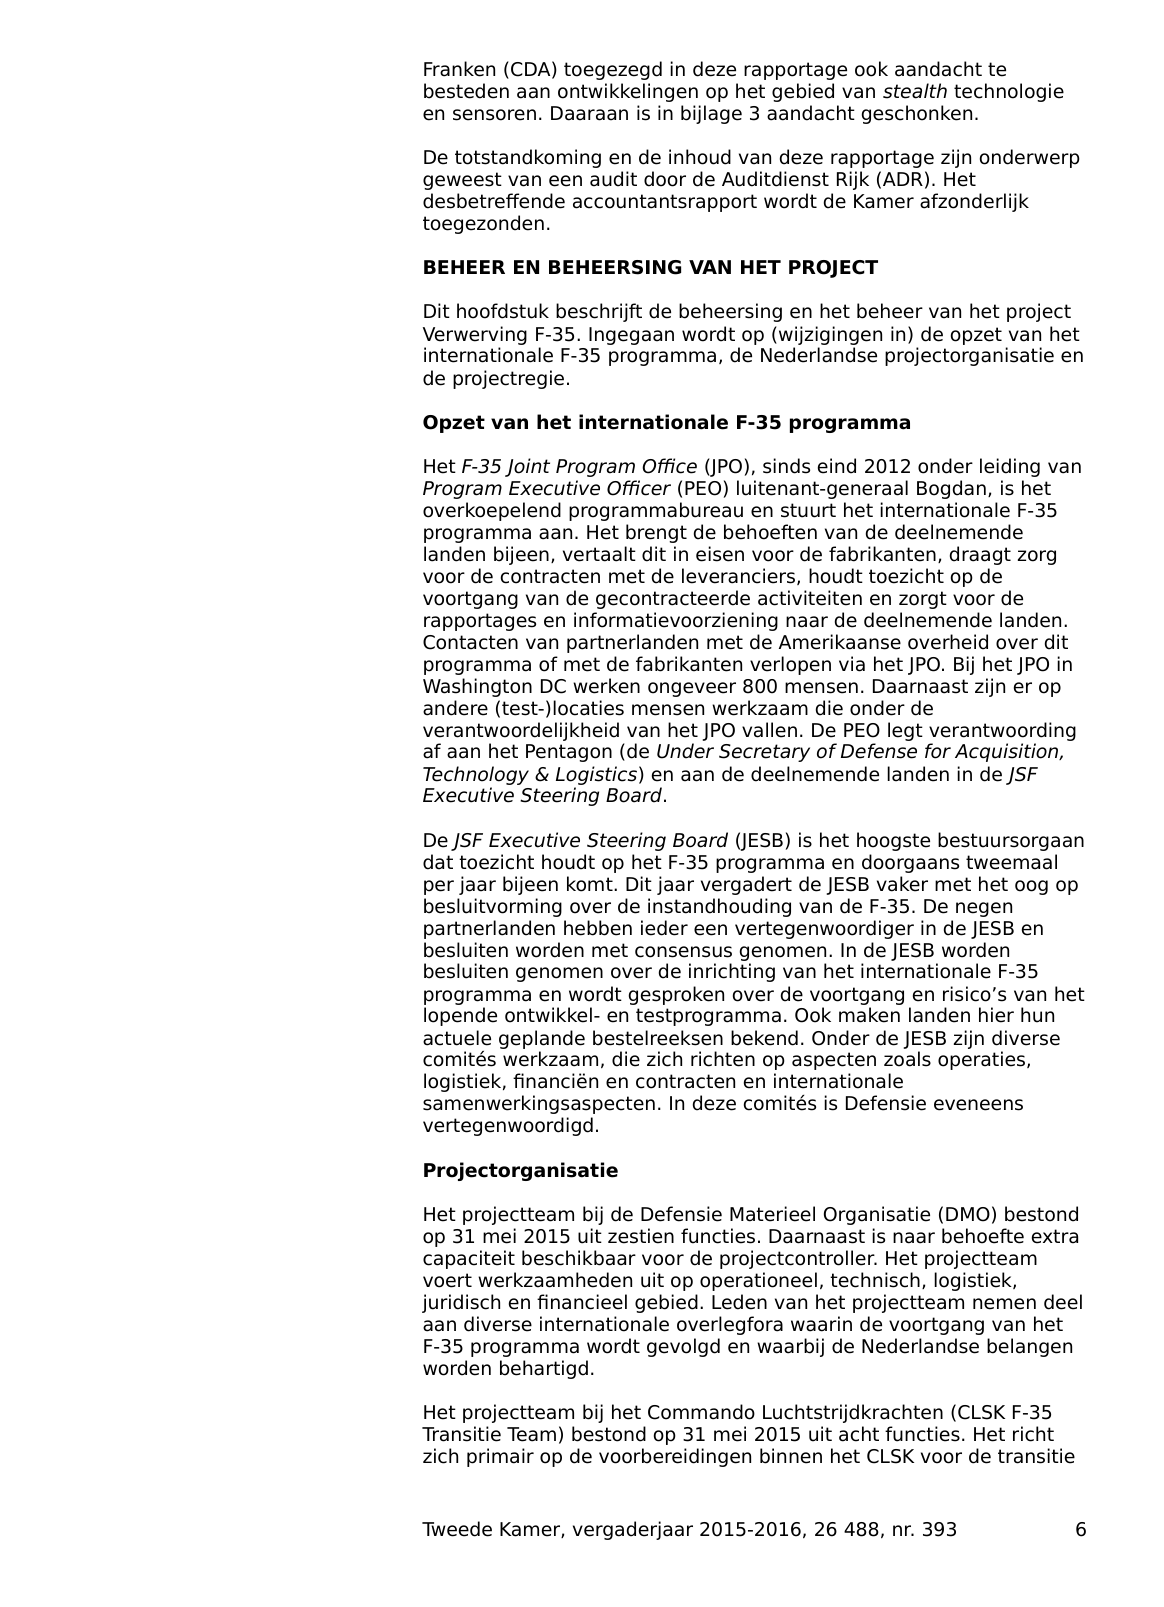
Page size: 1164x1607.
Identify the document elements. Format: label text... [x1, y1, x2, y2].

text Dit hoofdstuk beschrijft de beheersing en het beheer van het project Verwerving F-35. Ingegaan wordt op (wijzigingen in) de opzet van het internationale F-35 programma, de Nederlandse projectorganisatie en de projectregie. [422, 301, 1087, 389]
text Het projectteam bij het Commando Luchtstrijdkrachten (CLSK F-35 Transitie Team) bestond op 31 mei 2015 uit acht functies. Het richt zich primair op de voorbereidingen binnen het CLSK voor de transitie [422, 1402, 1087, 1468]
subtitle Projectorganisatie [422, 1159, 1087, 1181]
text Het F-35 Joint Program Office (JPO), sinds eind 2012 onder leiding van Program Executive Officer (PEO) luitenant-generaal Bogdan, is het overkoepelend programmabureau en stuurt het internationale F-35 programma aan. Het brengt de behoeften van de deelnemende landen bijeen, vertaalt dit in eisen voor de fabrikanten, draagt zorg voor de contracten met de leveranciers, houdt toezicht op de voortgang van de gecontracteerde activiteiten en zorgt voor de rapportages en informatievoorziening naar de deelnemende landen. Contacten van partnerlanden met de Amerikaanse overheid over dit programma of met de fabrikanten verlopen via het JPO. Bij het JPO in Washington DC werken ongeveer 800 mensen. Daarnaast zijn er op andere (test-)locaties mensen werkzaam die onder de verantwoordelijkheid van het JPO vallen. De PEO legt verantwoording af aan het Pentagon (de Under Secretary of Defense for Acquisition, Technology & Logistics) en aan de deelnemende landen in de JSF Executive Steering Board. [422, 456, 1087, 807]
subtitle BEHEER EN BEHEERSING VAN HET PROJECT [422, 257, 1087, 279]
text Franken (CDA) toegezegd in deze rapportage ook aandacht te besteden aan ontwikkelingen op het gebied van stealth technologie en sensoren. Daaraan is in bijlage 3 aandacht geschonken. [422, 59, 1087, 125]
text De JSF Executive Steering Board (JESB) is het hoogste bestuursorgaan dat toezicht houdt op het F-35 programma en doorgaans tweemaal per jaar bijeen komt. Dit jaar vergadert de JESB vaker met het oog op besluitvorming over de instandhouding van de F-35. De negen partnerlanden hebben ieder een vertegenwoordiger in de JESB en besluiten worden met consensus genomen. In de JESB worden besluiten genomen over de inrichting van het internationale F-35 programma en wordt gesproken over de voortgang en risico’s van het lopende ontwikkel- en testprogramma. Ook maken landen hier hun actuele geplande bestelreeksen bekend. Onder de JESB zijn diverse comités werkzaam, die zich richten op aspecten zoals operaties, logistiek, financiën en contracten en internationale samenwerkingsaspecten. In deze comités is Defensie eveneens vertegenwoordigd. [422, 829, 1087, 1137]
text De totstandkoming en de inhoud van deze rapportage zijn onderwerp geweest van een audit door de Auditdienst Rijk (ADR). Het desbetreffende accountantsrapport wordt de Kamer afzonderlijk toegezonden. [422, 147, 1087, 235]
subtitle Opzet van het internationale F-35 programma [422, 412, 1087, 433]
text Het projectteam bij de Defensie Materieel Organisatie (DMO) bestond op 31 mei 2015 uit zestien functies. Daarnaast is naar behoefte extra capaciteit beschikbaar voor de projectcontroller. Het projectteam voert werkzaamheden uit op operationeel, technisch, logistiek, juridisch en financieel gebied. Leden van het projectteam nemen deel aan diverse internationale overlegfora waarin de voortgang van het F-35 programma wordt gevolgd en waarbij de Nederlandse belangen worden behartigd. [422, 1204, 1087, 1379]
